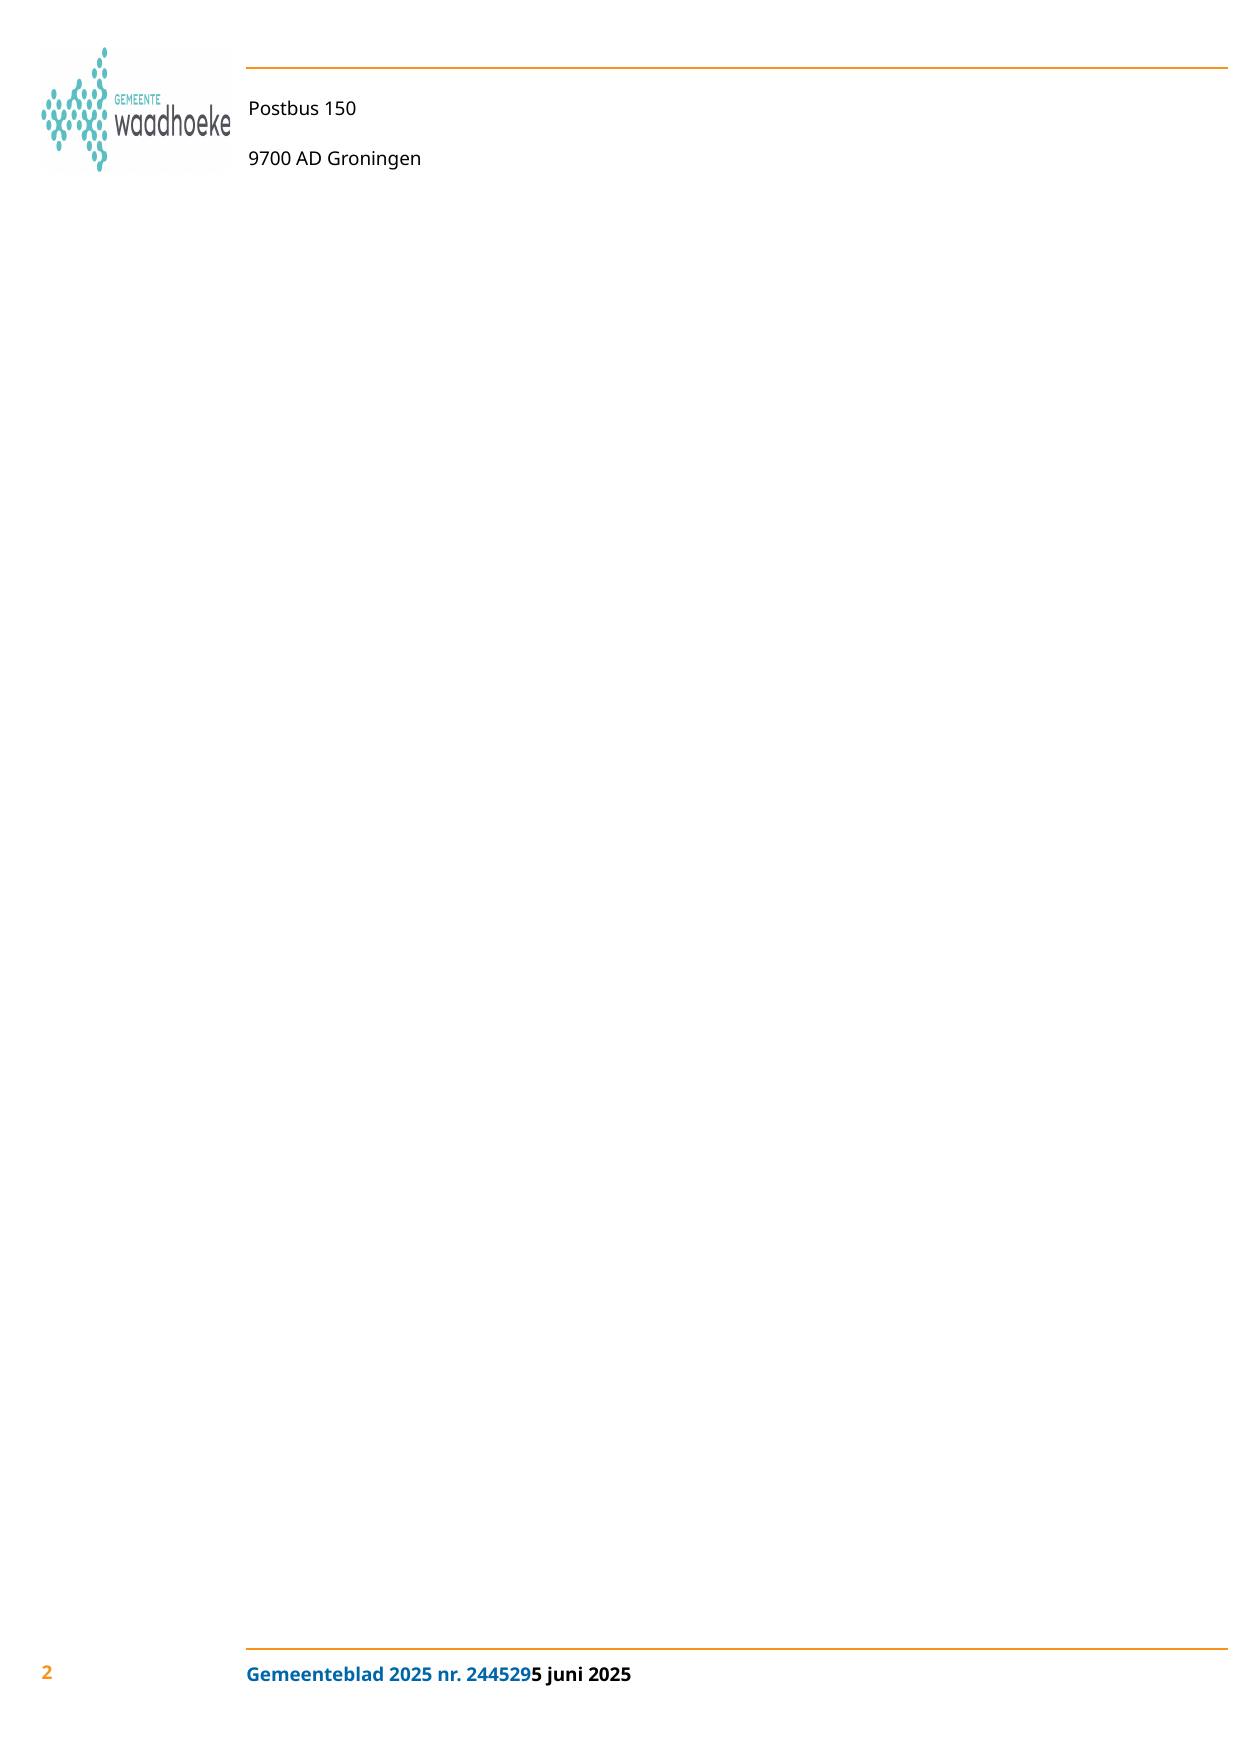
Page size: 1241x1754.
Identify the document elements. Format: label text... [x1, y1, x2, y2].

text 9700 AD Groningen [248, 145, 1152, 171]
picture [41, 47, 231, 172]
text Postbus 150 [248, 95, 1152, 121]
